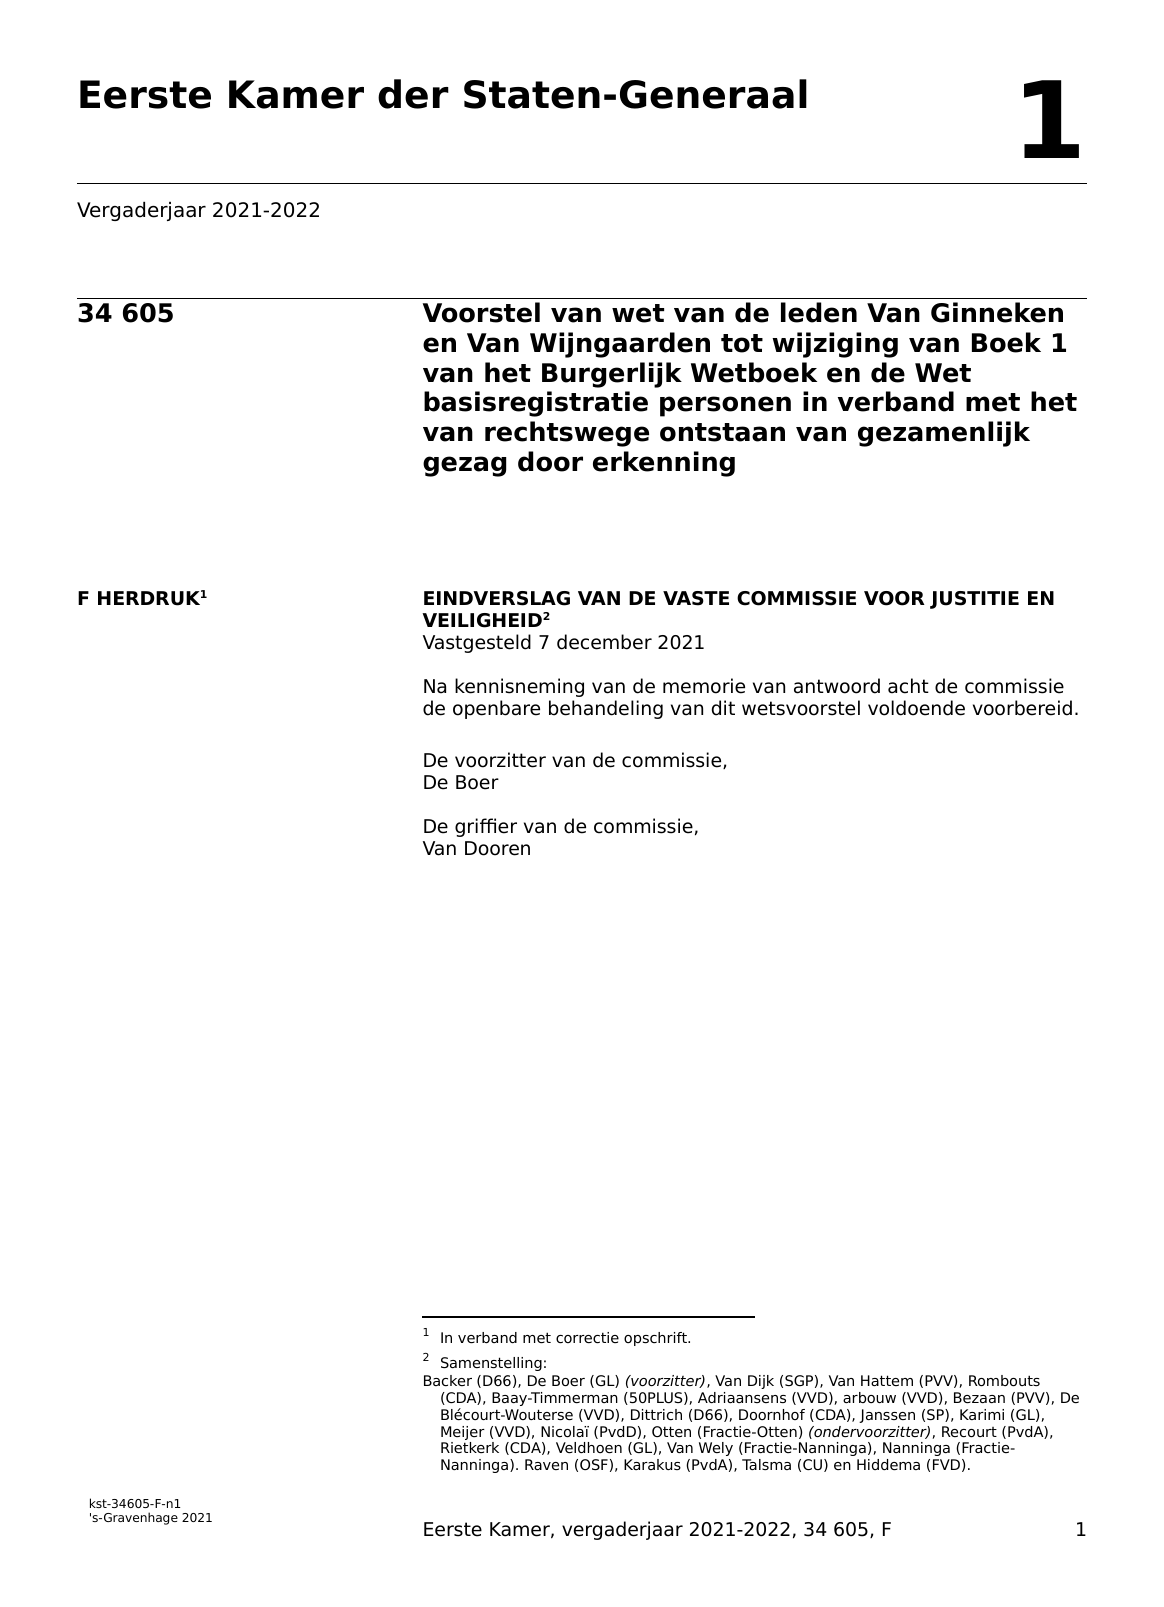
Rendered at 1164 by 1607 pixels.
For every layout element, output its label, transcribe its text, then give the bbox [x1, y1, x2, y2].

text kst-34605-F-n1 [88, 1497, 323, 1511]
subtitle F HERDRUK EINDVERSLAG VAN DE VASTE COMMISSIE VOOR JUSTITIE EN VEILIGHEID [77, 588, 1087, 632]
table_cell Vergaderjaar 2021-2022 [77, 184, 1087, 298]
text Na kennisneming van de memorie van antwoord acht de commissie de openbare behandeling van dit wetsvoorstel voldoende voorbereid. [422, 676, 1087, 720]
table_header Eerste Kamer der Staten-Generaal [77, 59, 886, 183]
text In verband met correctie opschrift. [422, 1326, 1087, 1348]
text De griffier van de commissie, Van Dooren [422, 816, 1087, 860]
subtitle 34 605 Voorstel van wet van de leden Van Ginneken en Van Wijngaarden tot wijziging van Boek 1 van het Burgerlijk Wetboek en de Wet basisregistratie personen in verband met het van rechtswege ontstaan van gezamenlijk gezag door erkenning [77, 299, 1087, 477]
text 's-Gravenhage 2021 [88, 1511, 323, 1525]
text Samenstelling: [422, 1351, 1087, 1373]
table_header 1 [886, 59, 1087, 183]
text Backer (D66), De Boer (GL) (voorzitter), Van Dijk (SGP), Van Hattem (PVV), Rombouts (CDA), Baay-Timmerman (50PLUS), Adriaansens (VVD), arbouw (VVD), Bezaan (PVV), De Blécourt-Wouterse (VVD), Dittrich (D66), Doornhof (CDA), Janssen (SP), Karimi (GL), Meijer (VVD), Nicolaï (PvdD), Otten (Fractie-Otten) (ondervoorzitter), Recourt (PvdA), Rietkerk (CDA), Veldhoen (GL), Van Wely (Fractie-Nanninga), Nanninga (Fractie-Nanninga). Raven (OSF), Karakus (PvdA), Talsma (CU) en Hiddema (FVD). [422, 1373, 1087, 1474]
text De voorzitter van de commissie, De Boer [422, 750, 1087, 794]
text Vastgesteld 7 december 2021 [422, 632, 1087, 654]
